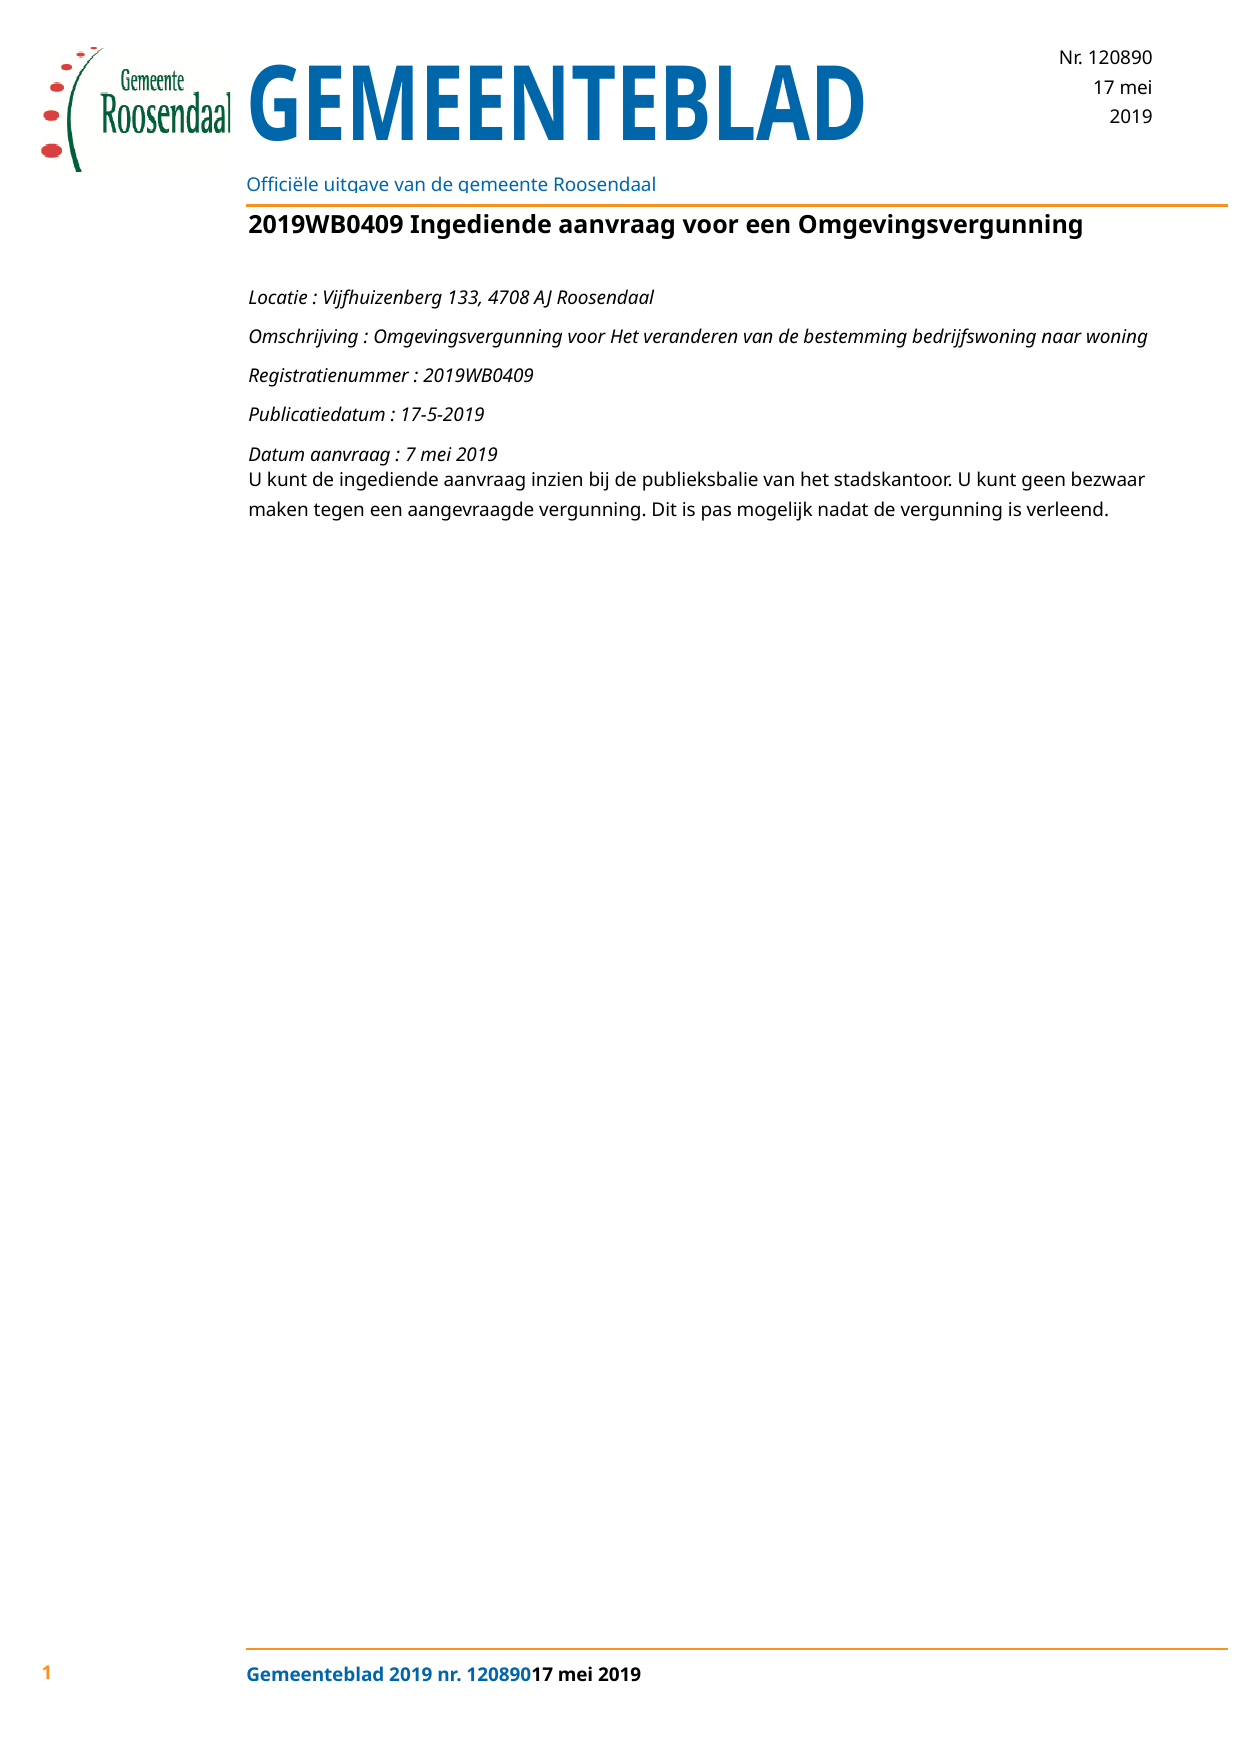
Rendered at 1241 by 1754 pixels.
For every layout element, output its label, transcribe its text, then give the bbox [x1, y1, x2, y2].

text Registratienummer : 2019WB0409 [248, 362, 1152, 388]
text U kunt de ingediende aanvraag inzien bij de publieksbalie van het stadskantoor. U kunt geen bezwaar maken tegen een aangevraagde vergunning. Dit is pas mogelijk nadat de vergunning is verleend. [248, 467, 1152, 522]
text Omschrijving : Omgevingsvergunning voor Het veranderen van de bestemming bedrijfswoning naar woning [248, 323, 1152, 349]
text Locatie : Vijfhuizenberg 133, 4708 AJ Roosendaal [248, 284, 1152, 309]
picture [41, 47, 231, 172]
text Publicatiedatum : 17-5-2019 [248, 402, 1152, 427]
text 2019WB0409 Ingediende aanvraag voor een Omgevingsvergunning [248, 207, 1152, 241]
text Datum aanvraag : 7 mei 2019 [248, 441, 1152, 467]
